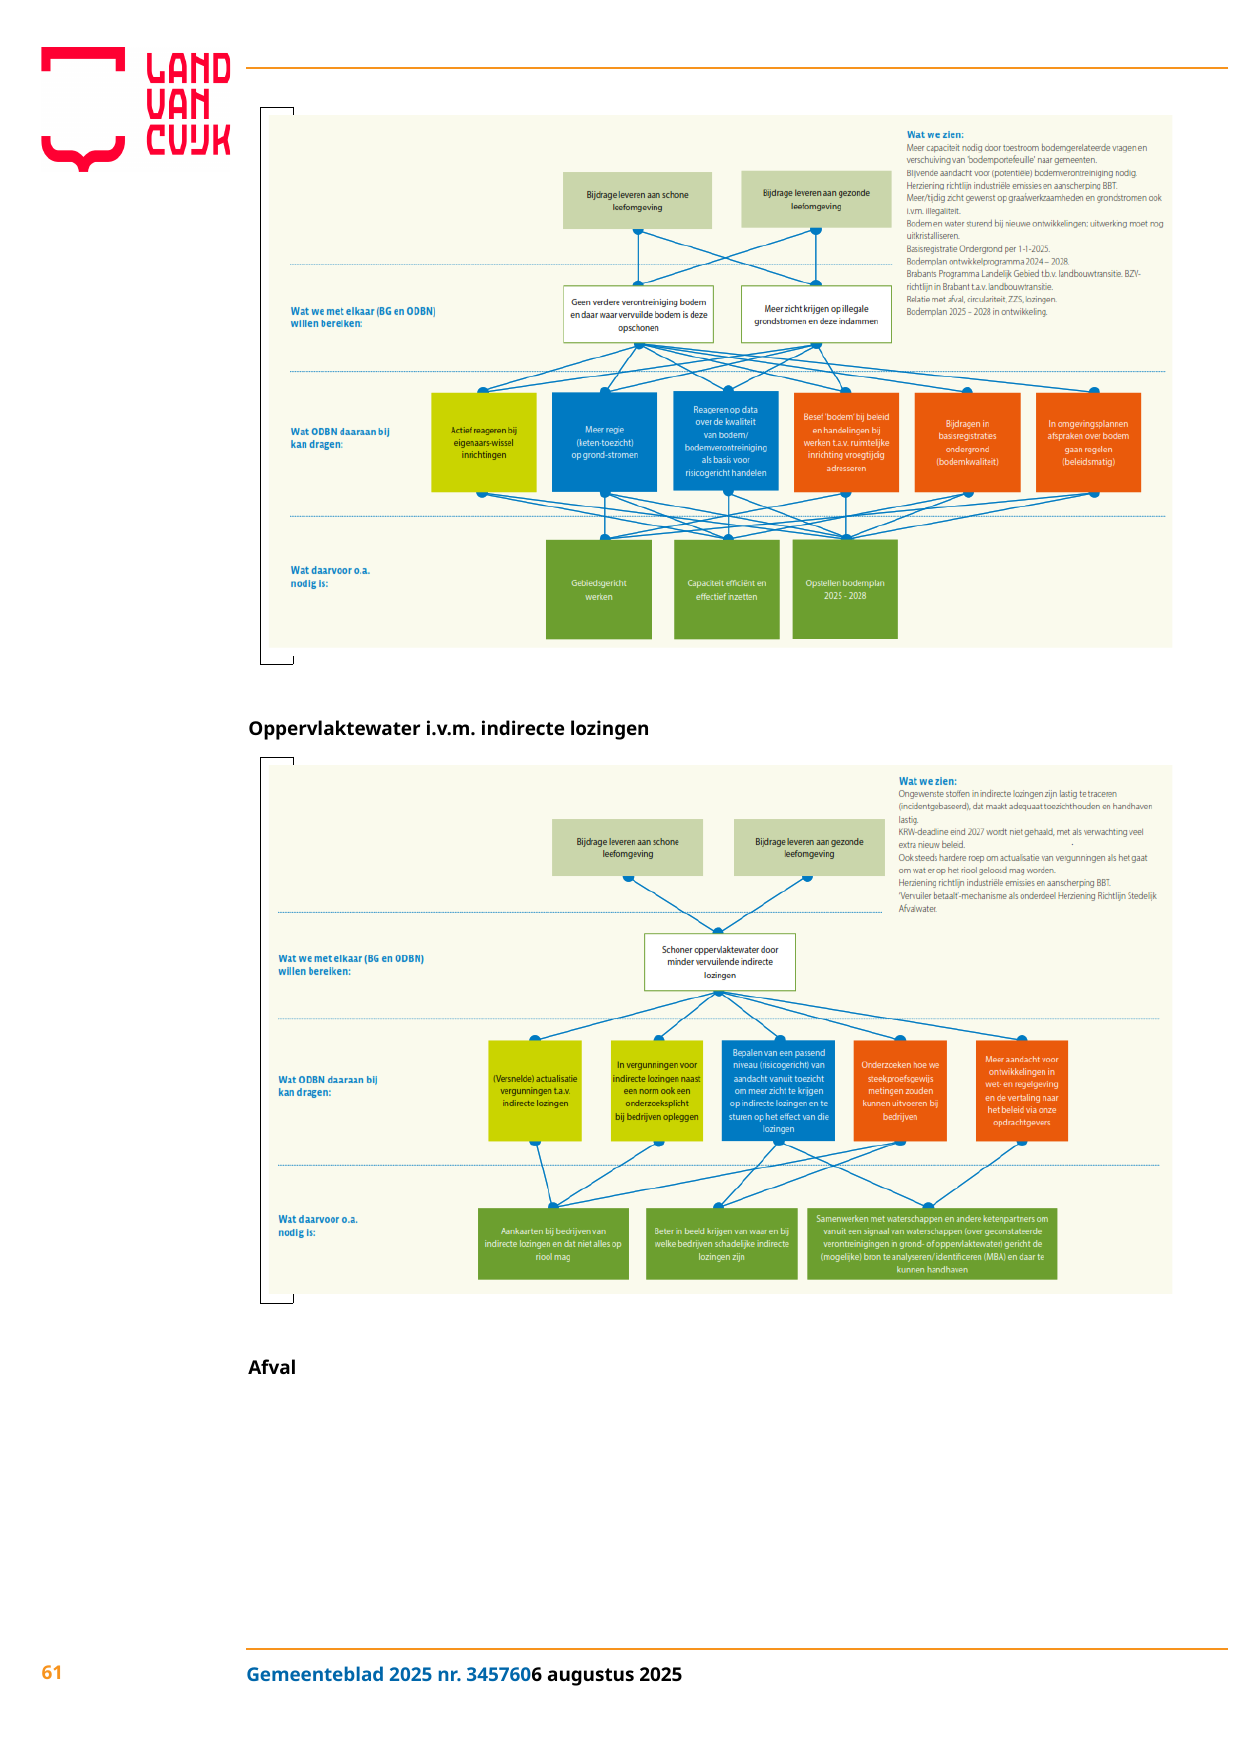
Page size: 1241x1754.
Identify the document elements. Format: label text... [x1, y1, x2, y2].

picture [41, 47, 231, 172]
text Oppervlaktewater i.v.m. indirecte lozingen [248, 715, 1152, 741]
text Afval [248, 1354, 1152, 1379]
picture [268, 765, 1173, 1294]
picture [268, 115, 1173, 656]
